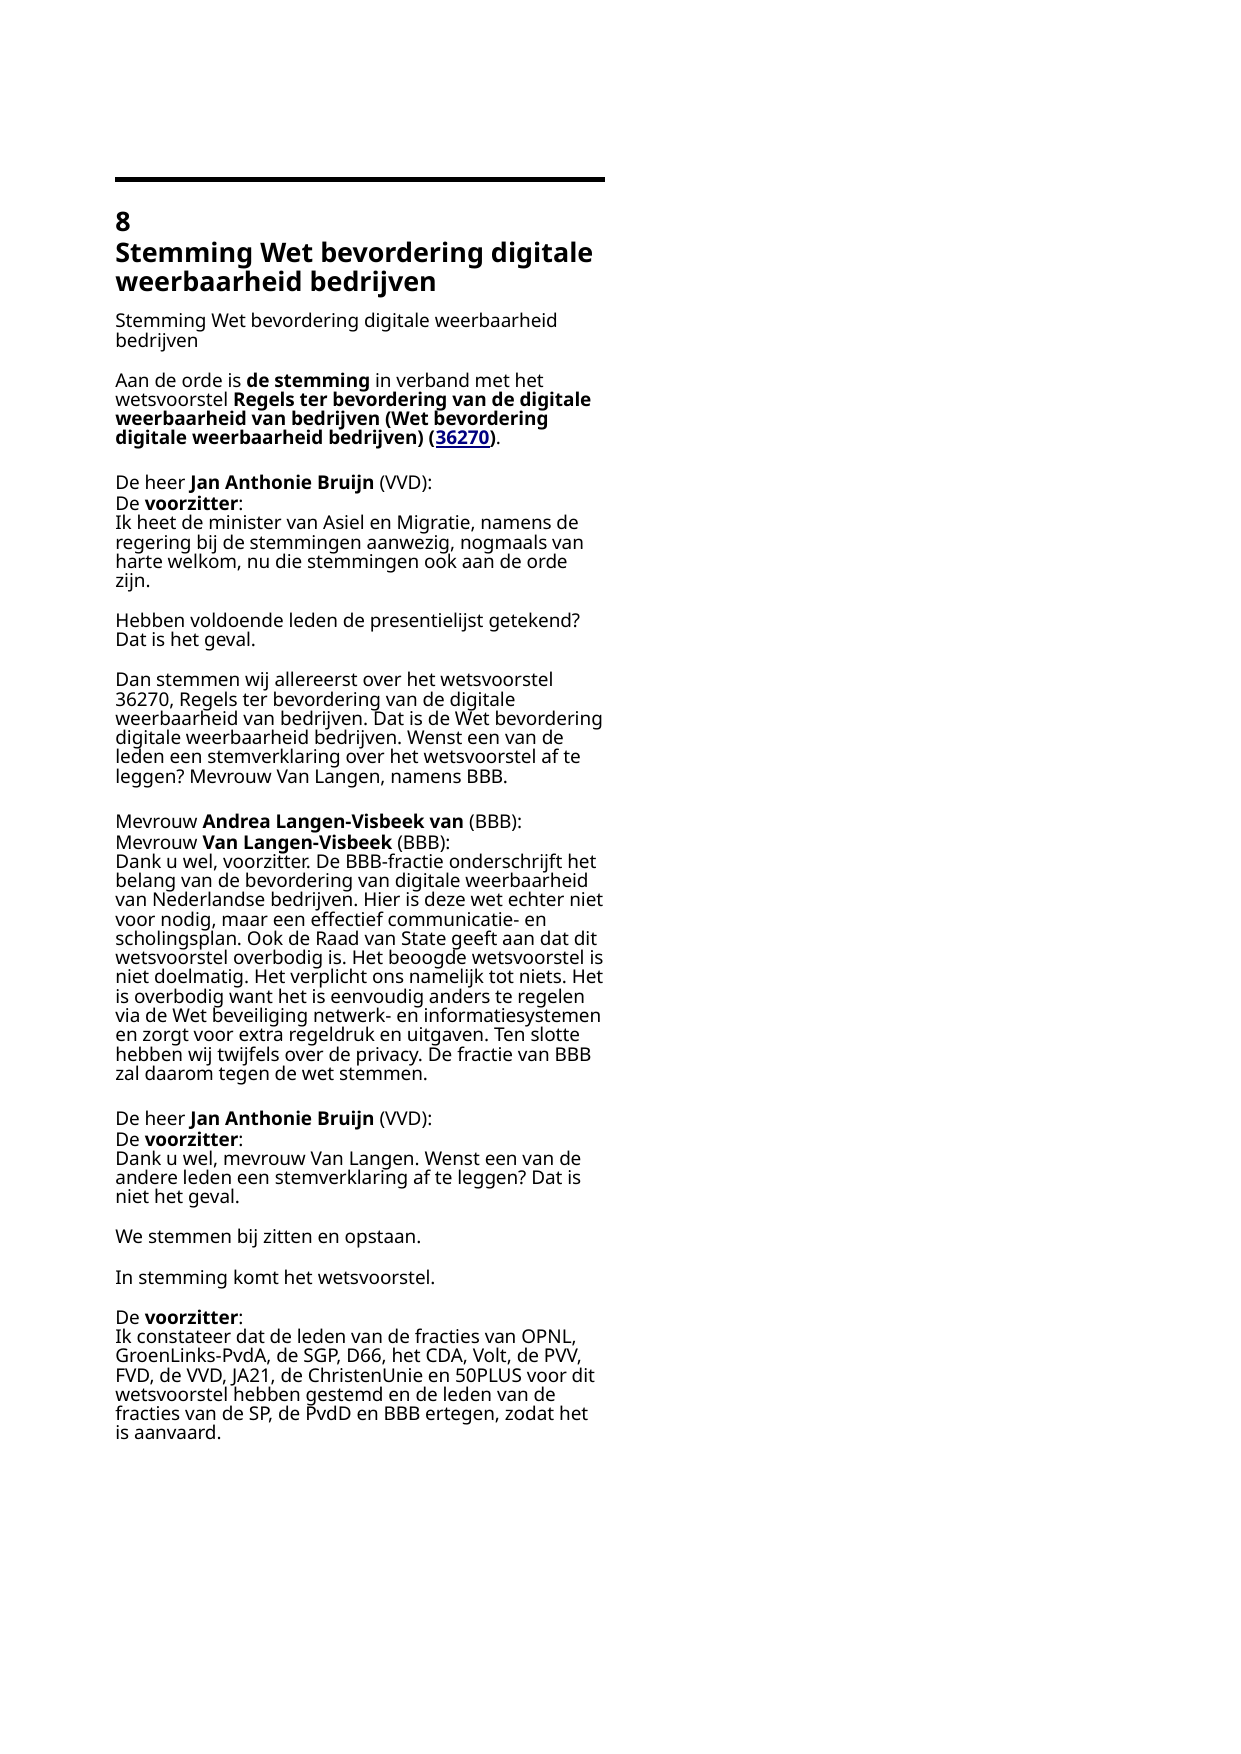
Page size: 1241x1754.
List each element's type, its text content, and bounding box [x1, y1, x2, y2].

text Aan de orde is de stemming in verband met het wetsvoorstel Regels ter bevordering van de digitale weerbaarheid van bedrijven (Wet bevordering digitale weerbaarheid bedrijven) (36270). [115, 372, 605, 449]
text De voorzitter: [115, 1309, 605, 1328]
text Mevrouw Andrea Langen-Visbeek van (BBB): [115, 808, 605, 834]
text De heer Jan Anthonie Bruijn (VVD): [115, 1105, 605, 1131]
text De heer Jan Anthonie Bruijn (VVD): [115, 469, 605, 495]
text 8 [115, 203, 605, 239]
text Stemming Wet bevordering digitale weerbaarheid bedrijven [115, 312, 605, 351]
text Dank u wel, voorzitter. De BBB-fractie onderschrijft het belang van de bevordering van digitale weerbaarheid van Nederlandse bedrijven. Hier is deze wet echter niet voor nodig, maar een effectief communicatie- en scholingsplan. Ook de Raad van State geeft aan dat dit wetsvoorstel overbodig is. Het beoogde wetsvoorstel is niet doelmatig. Het verplicht ons namelijk tot niets. Het is overbodig want het is eenvoudig anders te regelen via de Wet beveiliging netwerk- en informatiesystemen en zorgt voor extra regeldruk en uitgaven. Ten slotte hebben wij twijfels over de privacy. De fractie van BBB zal daarom tegen de wet stemmen. [115, 853, 605, 1084]
text De voorzitter: [115, 495, 605, 514]
text We stemmen bij zitten en opstaan. [115, 1228, 605, 1248]
text In stemming komt het wetsvoorstel. [115, 1269, 605, 1288]
text Ik constateer dat de leden van de fracties van OPNL, GroenLinks-PvdA, de SGP, D66, het CDA, Volt, de PVV, FVD, de VVD, JA21, de ChristenUnie en 50PLUS voor dit wetsvoorstel hebben gestemd en de leden van de fracties van de SP, de PvdD en BBB ertegen, zodat het is aanvaard. [115, 1328, 605, 1444]
text Hebben voldoende leden de presentielijst getekend? Dat is het geval. [115, 612, 605, 651]
text Stemming Wet bevordering digitale weerbaarheid bedrijven [115, 239, 605, 312]
text De voorzitter: [115, 1131, 605, 1150]
text Dank u wel, mevrouw Van Langen. Wenst een van de andere leden een stemverklaring af te leggen? Dat is niet het geval. [115, 1150, 605, 1208]
text Mevrouw Van Langen-Visbeek (BBB): [115, 834, 605, 853]
text Dan stemmen wij allereerst over het wetsvoorstel 36270, Regels ter bevordering van de digitale weerbaarheid van bedrijven. Dat is de Wet bevordering digitale weerbaarheid bedrijven. Wenst een van de leden een stemverklaring over het wetsvoorstel af te leggen? Mevrouw Van Langen, namens BBB. [115, 671, 605, 787]
text Ik heet de minister van Asiel en Migratie, namens de regering bij de stemmingen aanwezig, nogmaals van harte welkom, nu die stemmingen ook aan de orde zijn. [115, 514, 605, 591]
